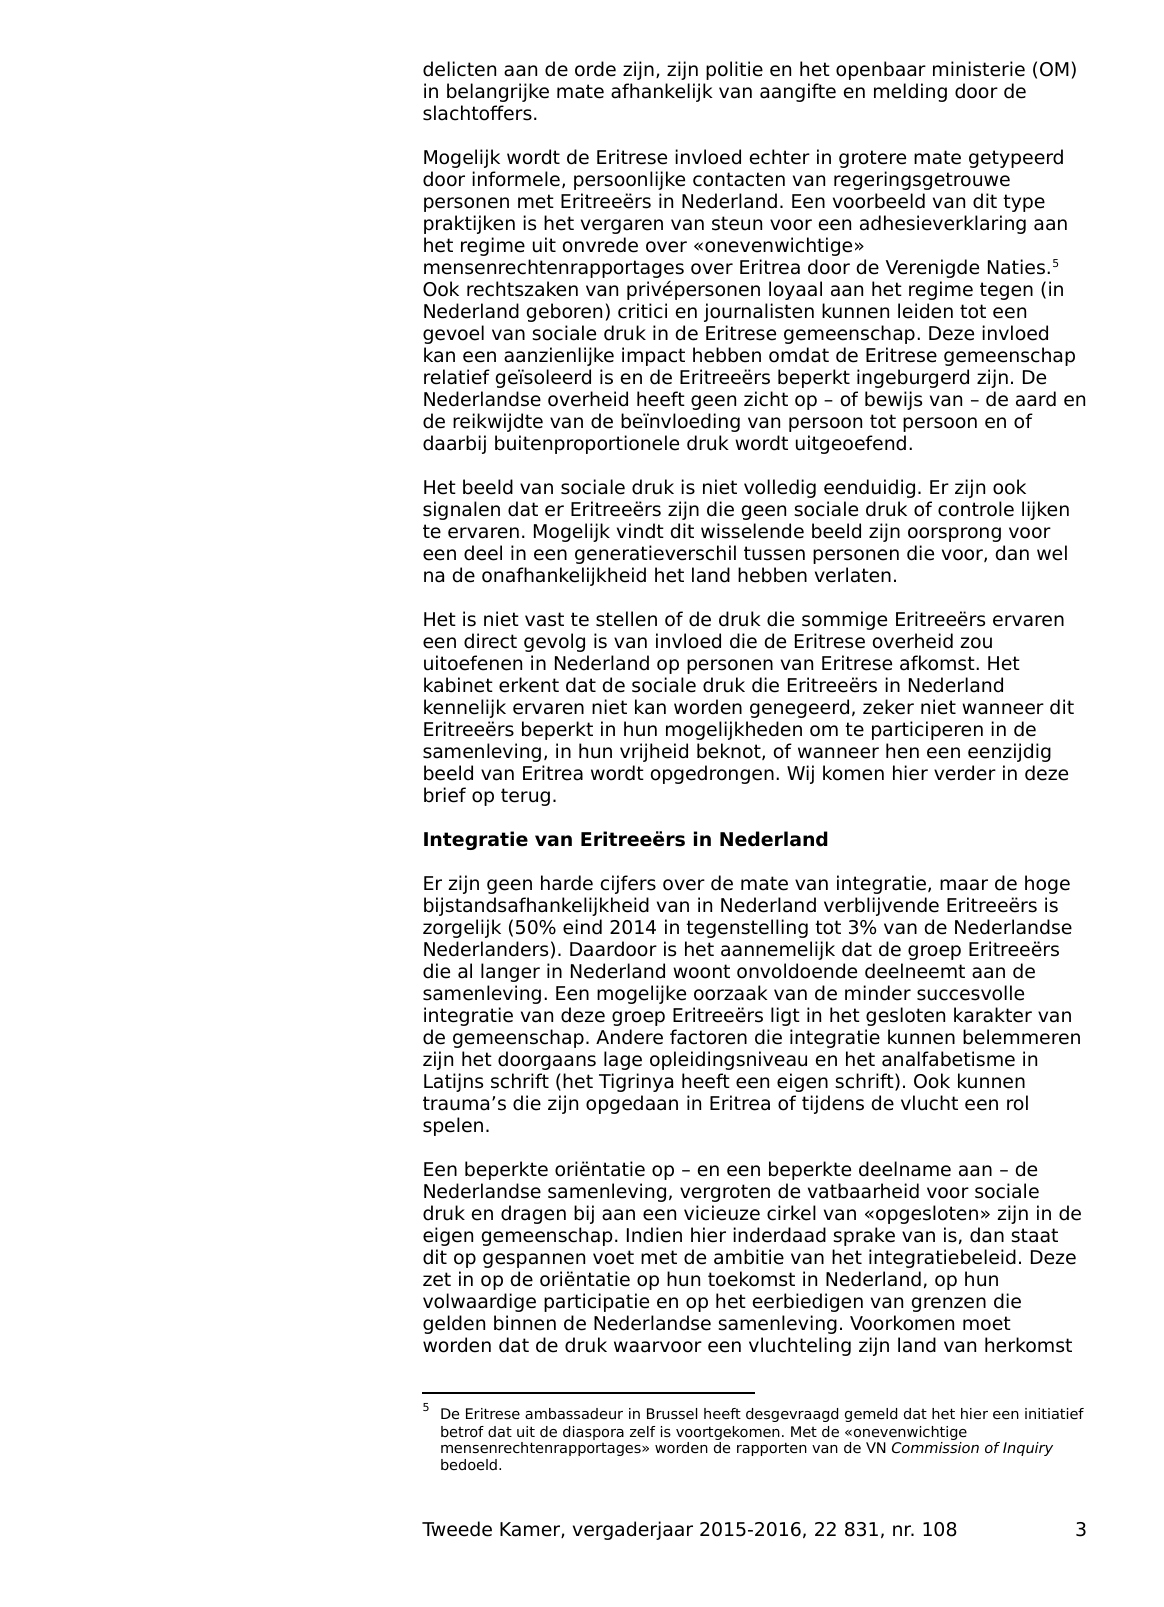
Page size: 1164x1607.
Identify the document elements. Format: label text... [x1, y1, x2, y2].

text Mogelijk wordt de Eritrese invloed echter in grotere mate getypeerd door informele, persoonlijke contacten van regeringsgetrouwe personen met Eritreeërs in Nederland. Een voorbeeld van dit type praktijken is het vergaren van steun voor een adhesieverklaring aan het regime uit onvrede over «onevenwichtige» mensenrechtenrapportages over Eritrea door de Verenigde Naties. Ook rechtszaken van privépersonen loyaal aan het regime tegen (in Nederland geboren) critici en journalisten kunnen leiden tot een gevoel van sociale druk in de Eritrese gemeenschap. Deze invloed kan een aanzienlijke impact hebben omdat de Eritrese gemeenschap relatief geïsoleerd is en de Eritreeërs beperkt ingeburgerd zijn. De Nederlandse overheid heeft geen zicht op – of bewijs van – de aard en de reikwijdte van de beïnvloeding van persoon tot persoon en of daarbij buitenproportionele druk wordt uitgeoefend. [422, 147, 1087, 455]
text delicten aan de orde zijn, zijn politie en het openbaar ministerie (OM) in belangrijke mate afhankelijk van aangifte en melding door de slachtoffers. [422, 59, 1087, 125]
text De Eritrese ambassadeur in Brussel heeft desgevraagd gemeld dat het hier een initiatief betrof dat uit de diaspora zelf is voortgekomen. Met de «onevenwichtige mensenrechtenrapportages» worden de rapporten van de VN Commission of Inquiry bedoeld. [422, 1402, 1087, 1474]
text Er zijn geen harde cijfers over de mate van integratie, maar de hoge bijstandsafhankelijkheid van in Nederland verblijvende Eritreeërs is zorgelijk (50% eind 2014 in tegenstelling tot 3% van de Nederlandse Nederlanders). Daardoor is het aannemelijk dat de groep Eritreeërs die al langer in Nederland woont onvoldoende deelneemt aan de samenleving. Een mogelijke oorzaak van de minder succesvolle integratie van deze groep Eritreeërs ligt in het gesloten karakter van de gemeenschap. Andere factoren die integratie kunnen belemmeren zijn het doorgaans lage opleidingsniveau en het analfabetisme in Latijns schrift (het Tigrinya heeft een eigen schrift). Ook kunnen trauma’s die zijn opgedaan in Eritrea of tijdens de vlucht een rol spelen. [422, 873, 1087, 1137]
text Een beperkte oriëntatie op – en een beperkte deelname aan – de Nederlandse samenleving, vergroten de vatbaarheid voor sociale druk en dragen bij aan een vicieuze cirkel van «opgesloten» zijn in de eigen gemeenschap. Indien hier inderdaad sprake van is, dan staat dit op gespannen voet met de ambitie van het integratiebeleid. Deze zet in op de oriëntatie op hun toekomst in Nederland, op hun volwaardige participatie en op het eerbiedigen van grenzen die gelden binnen de Nederlandse samenleving. Voorkomen moet worden dat de druk waarvoor een vluchteling zijn land van herkomst [422, 1159, 1087, 1357]
subtitle Integratie van Eritreeërs in Nederland [422, 829, 1087, 851]
text Het is niet vast te stellen of de druk die sommige Eritreeërs ervaren een direct gevolg is van invloed die de Eritrese overheid zou uitoefenen in Nederland op personen van Eritrese afkomst. Het kabinet erkent dat de sociale druk die Eritreeërs in Nederland kennelijk ervaren niet kan worden genegeerd, zeker niet wanneer dit Eritreeërs beperkt in hun mogelijkheden om te participeren in de samenleving, in hun vrijheid beknot, of wanneer hen een eenzijdig beeld van Eritrea wordt opgedrongen. Wij komen hier verder in deze brief op terug. [422, 609, 1087, 807]
text Het beeld van sociale druk is niet volledig eenduidig. Er zijn ook signalen dat er Eritreeërs zijn die geen sociale druk of controle lijken te ervaren. Mogelijk vindt dit wisselende beeld zijn oorsprong voor een deel in een generatieverschil tussen personen die voor, dan wel na de onafhankelijkheid het land hebben verlaten. [422, 477, 1087, 587]
